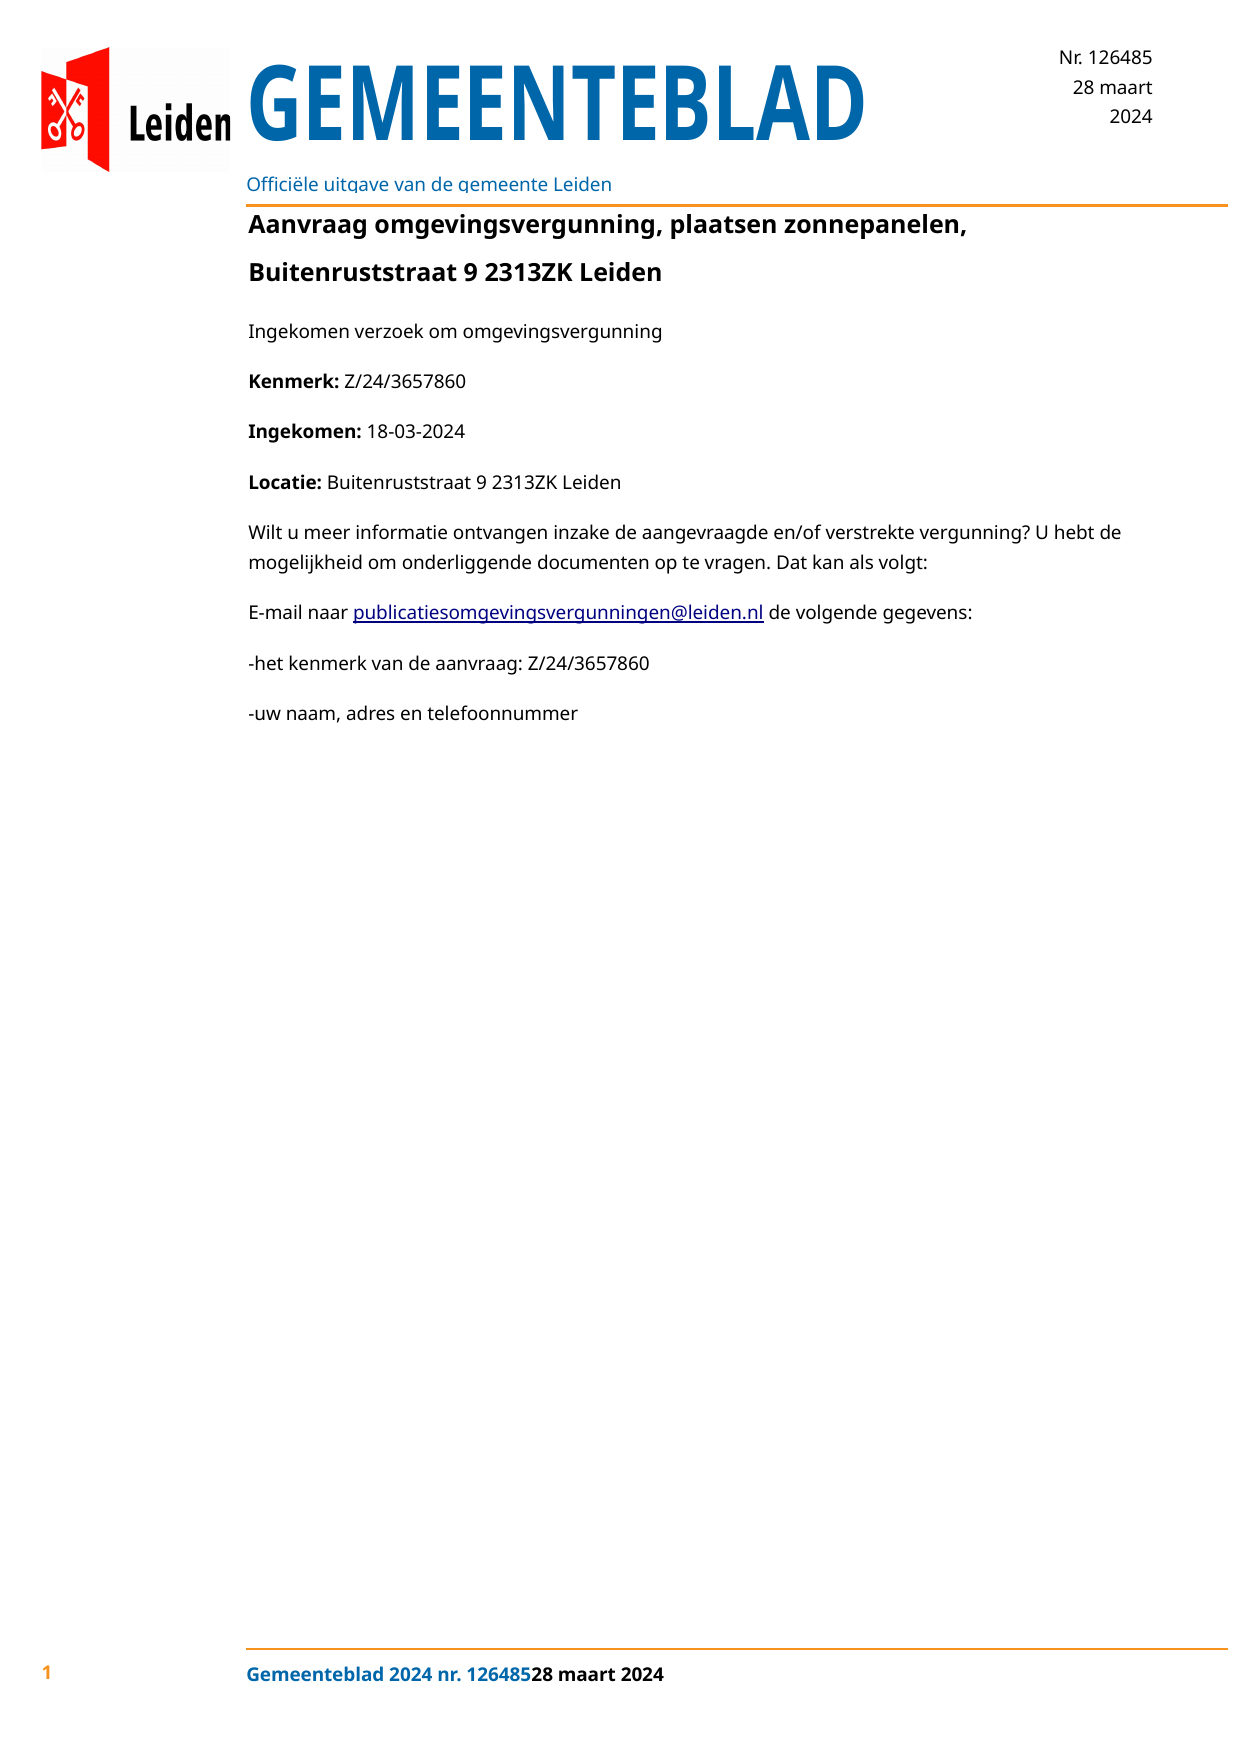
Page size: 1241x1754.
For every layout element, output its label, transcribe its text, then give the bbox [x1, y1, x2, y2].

text Ingekomen verzoek om omgevingsvergunning [248, 318, 1152, 344]
text Kenmerk: Z/24/3657860 [248, 368, 1152, 394]
text Aanvraag omgevingsvergunning, plaatsen zonnepanelen, Buitenruststraat 9 2313ZK Leiden [248, 207, 1152, 288]
text Ingekomen: 18-03-2024 [248, 419, 1152, 444]
text Locatie: Buitenruststraat 9 2313ZK Leiden [248, 469, 1152, 495]
text Wilt u meer informatie ontvangen inzake de aangevraagde en/of verstrekte vergunning? U hebt de mogelijkheid om onderliggende documenten op te vragen. Dat kan als volgt: [248, 519, 1152, 575]
picture [41, 47, 231, 172]
text -het kenmerk van de aanvraag: Z/24/3657860 [248, 650, 1152, 676]
text -uw naam, adres en telefoonnummer [248, 700, 1152, 726]
text E-mail naar publicatiesomgevingsvergunningen@leiden.nl de volgende gegevens: [248, 599, 1152, 625]
